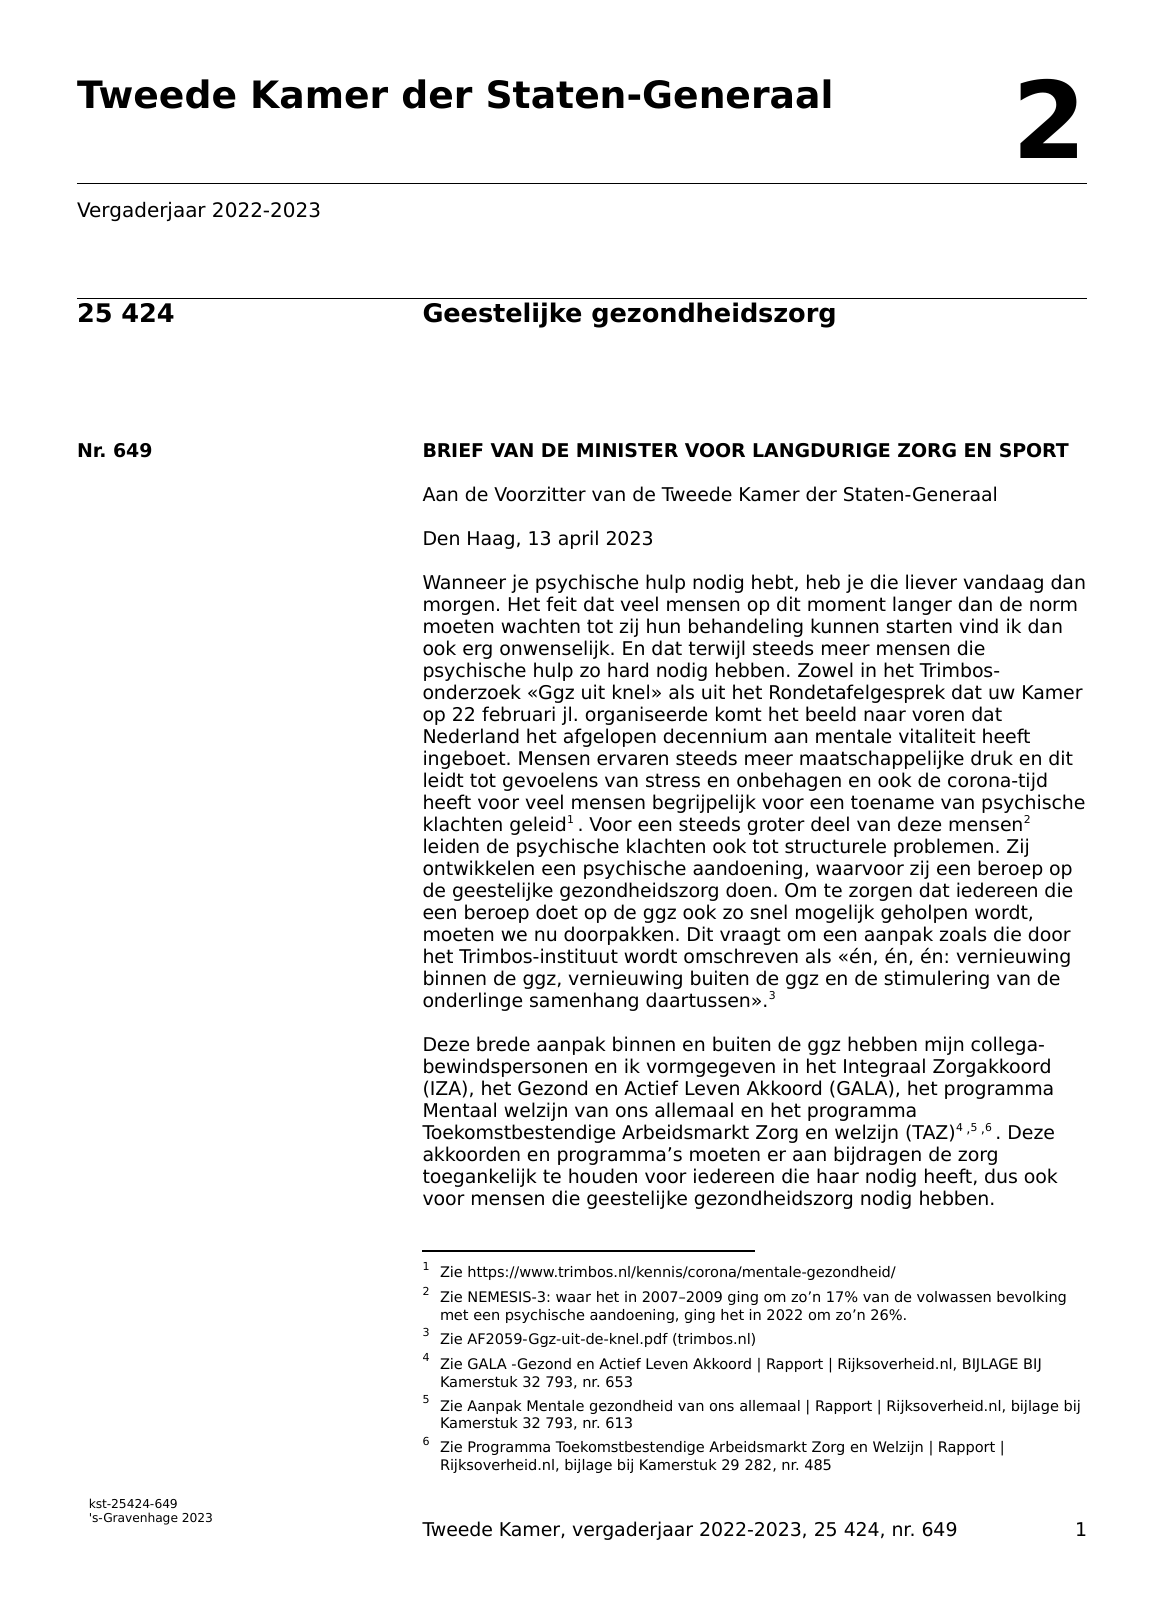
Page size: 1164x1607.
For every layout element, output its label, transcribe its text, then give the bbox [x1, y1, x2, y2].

text Zie GALA -Gezond en Actief Leven Akkoord | Rapport | Rijksoverheid.nl, BIJLAGE BIJ Kamerstuk 32 793, nr. 653 [422, 1352, 1087, 1391]
table_header 2 [886, 59, 1087, 183]
subtitle 25 424 Geestelijke gezondheidszorg [77, 299, 1087, 329]
text Zie https://www.trimbos.nl/kennis/corona/mentale-gezondheid/ [422, 1260, 1087, 1282]
text Aan de Voorzitter van de Tweede Kamer der Staten-Generaal [422, 484, 1087, 506]
text Den Haag, 13 april 2023 [422, 528, 1087, 550]
table_cell Vergaderjaar 2022-2023 [77, 184, 1087, 298]
text Zie AF2059-Ggz-uit-de-knel.pdf (trimbos.nl) [422, 1327, 1087, 1349]
text Deze brede aanpak binnen en buiten de ggz hebben mijn collega-bewindspersonen en ik vormgegeven in het Integraal Zorgakkoord (IZA), het Gezond en Actief Leven Akkoord (GALA), het programma Mentaal welzijn van ons allemaal en het programma Toekomstbestendige Arbeidsmarkt Zorg en welzijn (TAZ),,. Deze akkoorden en programma’s moeten er aan bijdragen de zorg toegankelijk te houden voor iedereen die haar nodig heeft, dus ook voor mensen die geestelijke gezondheidszorg nodig hebben. [422, 1034, 1087, 1210]
text Zie Aanpak Mentale gezondheid van ons allemaal | Rapport | Rijksoverheid.nl, bijlage bij Kamerstuk 32 793, nr. 613 [422, 1393, 1087, 1432]
text Zie NEMESIS-3: waar het in 2007–2009 ging om zo’n 17% van de volwassen bevolking met een psychische aandoening, ging het in 2022 om zo’n 26%. [422, 1285, 1087, 1324]
text 's-Gravenhage 2023 [88, 1511, 323, 1525]
subtitle Nr. 649 BRIEF VAN DE MINISTER VOOR LANGDURIGE ZORG EN SPORT [77, 440, 1087, 462]
text Zie Programma Toekomstbestendige Arbeidsmarkt Zorg en Welzijn | Rapport | Rijksoverheid.nl, bijlage bij Kamerstuk 29 282, nr. 485 [422, 1435, 1087, 1474]
text Wanneer je psychische hulp nodig hebt, heb je die liever vandaag dan morgen. Het feit dat veel mensen op dit moment langer dan de norm moeten wachten tot zij hun behandeling kunnen starten vind ik dan ook erg onwenselijk. En dat terwijl steeds meer mensen die psychische hulp zo hard nodig hebben. Zowel in het Trimbos-onderzoek «Ggz uit knel» als uit het Rondetafelgesprek dat uw Kamer op 22 februari jl. organiseerde komt het beeld naar voren dat Nederland het afgelopen decennium aan mentale vitaliteit heeft ingeboet. Mensen ervaren steeds meer maatschappelijke druk en dit leidt tot gevoelens van stress en onbehagen en ook de corona-tijd heeft voor veel mensen begrijpelijk voor een toename van psychische klachten geleid. Voor een steeds groter deel van deze mensen leiden de psychische klachten ook tot structurele problemen. Zij ontwikkelen een psychische aandoening, waarvoor zij een beroep op de geestelijke gezondheidszorg doen. Om te zorgen dat iedereen die een beroep doet op de ggz ook zo snel mogelijk geholpen wordt, moeten we nu doorpakken. Dit vraagt om een aanpak zoals die door het Trimbos-instituut wordt omschreven als «én, én, én: vernieuwing binnen de ggz, vernieuwing buiten de ggz en de stimulering van de onderlinge samenhang daartussen». [422, 572, 1087, 1012]
table_header Tweede Kamer der Staten-Generaal [77, 59, 886, 183]
text kst-25424-649 [88, 1497, 323, 1511]
